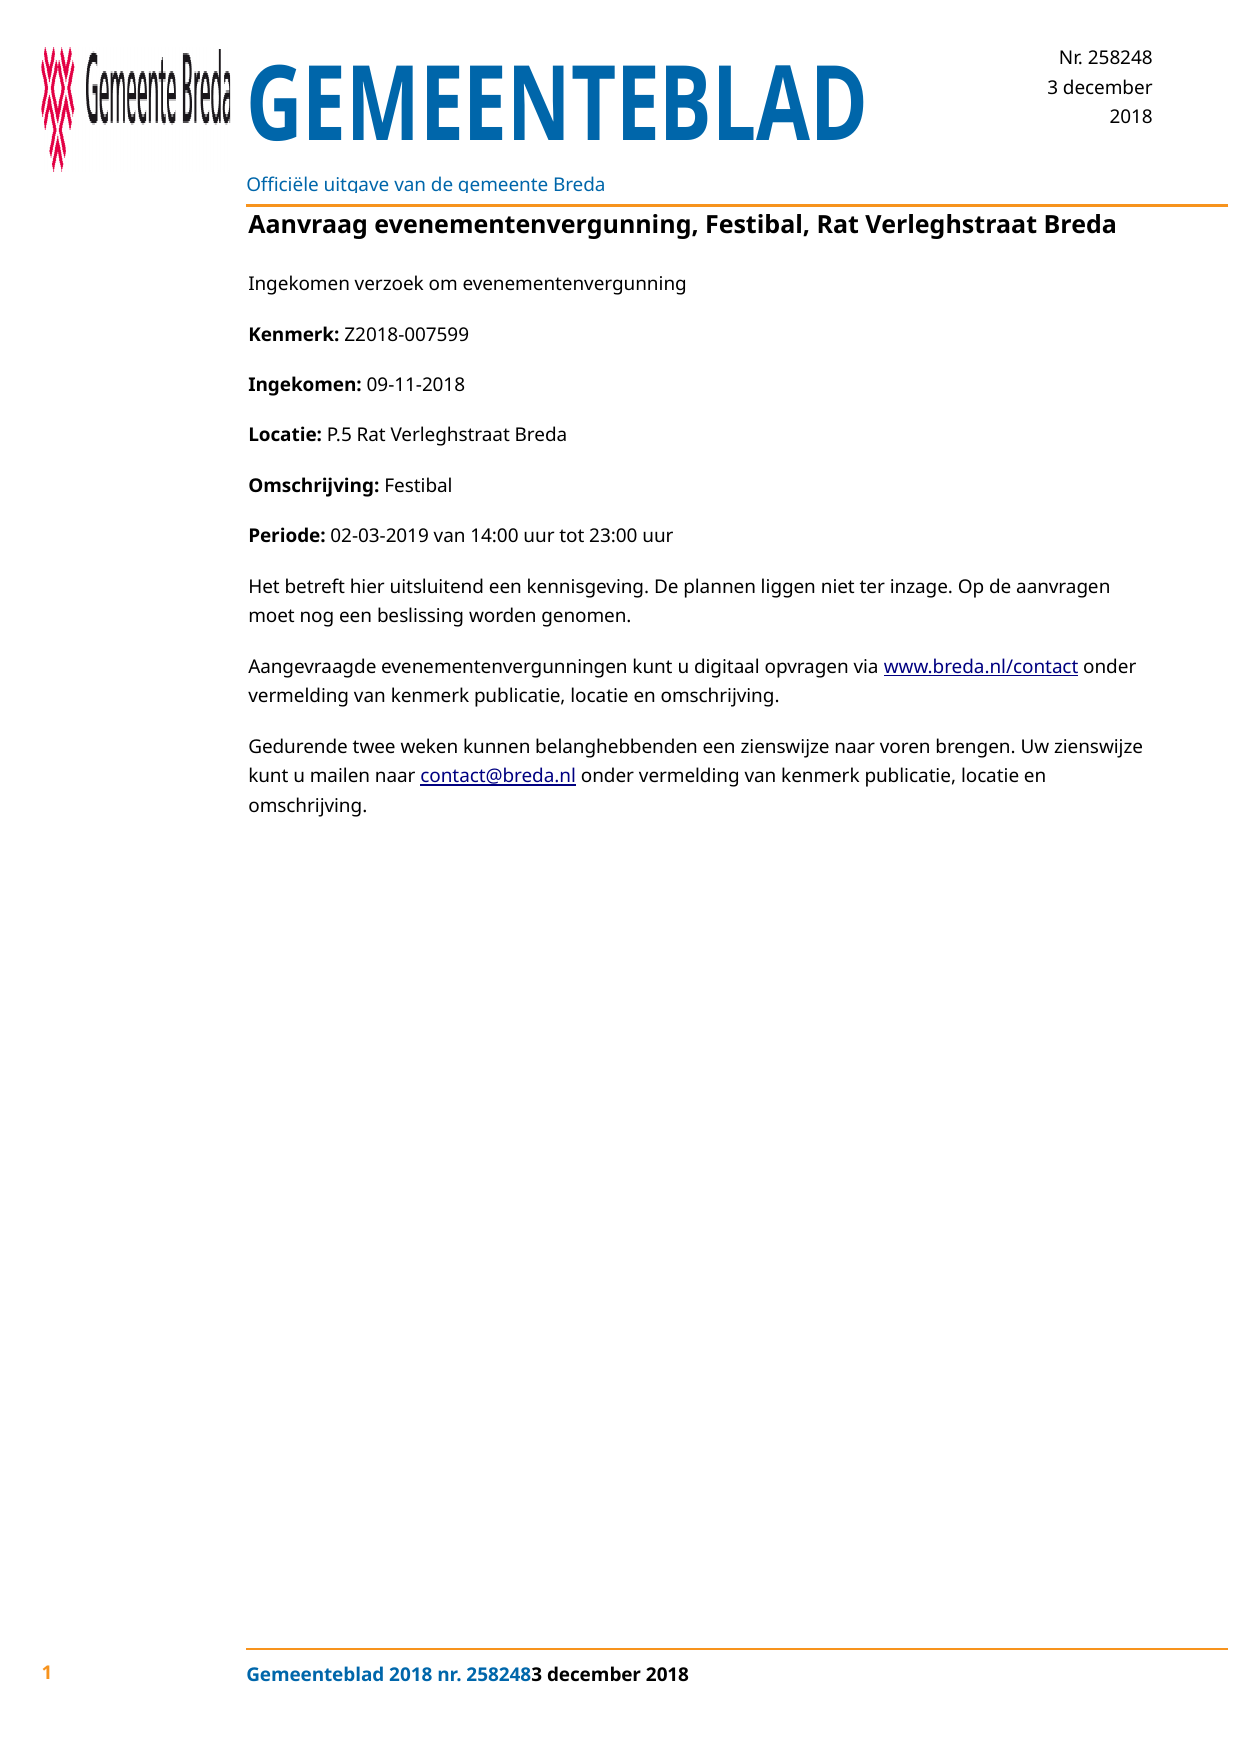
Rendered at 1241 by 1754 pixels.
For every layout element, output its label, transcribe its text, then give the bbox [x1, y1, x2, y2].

text Aangevraagde evenementenvergunningen kunt u digitaal opvragen via www.breda.nl/contact onder vermelding van kenmerk publicatie, locatie en omschrijving. [248, 653, 1152, 708]
text Kenmerk: Z2018-007599 [248, 321, 1152, 346]
picture [41, 47, 231, 172]
text Omschrijving: Festibal [248, 472, 1152, 498]
text Ingekomen verzoek om evenementenvergunning [248, 270, 1152, 296]
text Locatie: P.5 Rat Verleghstraat Breda [248, 422, 1152, 447]
text Gedurende twee weken kunnen belanghebbenden een zienswijze naar voren brengen. Uw zienswijze kunt u mailen naar contact@breda.nl onder vermelding van kenmerk publicatie, locatie en omschrijving. [248, 733, 1152, 818]
text Ingekomen: 09-11-2018 [248, 371, 1152, 397]
text Aanvraag evenementenvergunning, Festibal, Rat Verleghstraat Breda [248, 207, 1152, 241]
text Periode: 02-03-2019 van 14:00 uur tot 23:00 uur [248, 522, 1152, 548]
text Het betreft hier uitsluitend een kennisgeving. De plannen liggen niet ter inzage. Op de aanvragen moet nog een beslissing worden genomen. [248, 573, 1152, 628]
